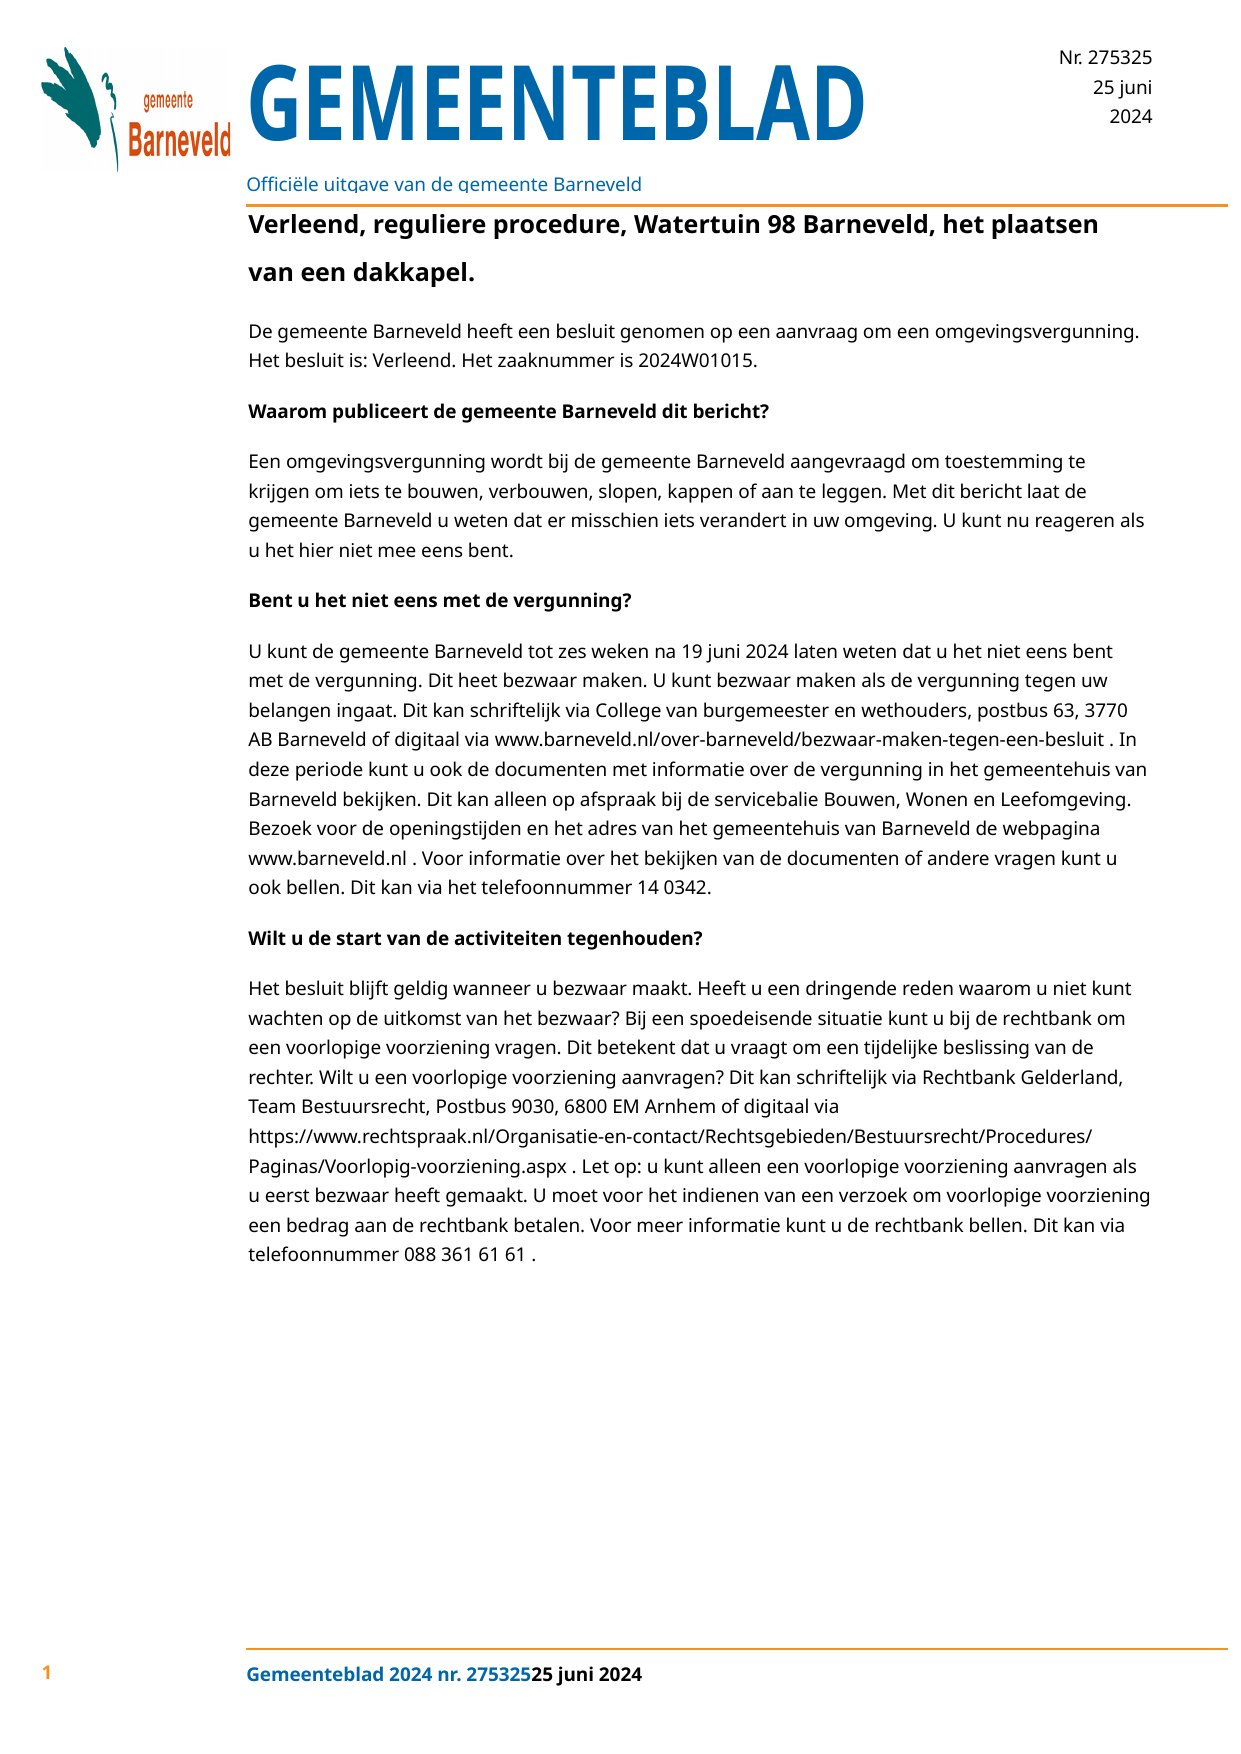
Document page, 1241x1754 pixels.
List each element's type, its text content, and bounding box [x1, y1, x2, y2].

text Waarom publiceert de gemeente Barneveld dit bericht? [248, 398, 1152, 424]
text Een omgevingsvergunning wordt bij de gemeente Barneveld aangevraagd om toestemming te krijgen om iets te bouwen, verbouwen, slopen, kappen of aan te leggen. Met dit bericht laat de gemeente Barneveld u weten dat er misschien iets verandert in uw omgeving. U kunt nu reageren als u het hier niet mee eens bent. [248, 448, 1152, 563]
text U kunt de gemeente Barneveld tot zes weken na 19 juni 2024 laten weten dat u het niet eens bent met de vergunning. Dit heet bezwaar maken. U kunt bezwaar maken als de vergunning tegen uw belangen ingaat. Dit kan schriftelijk via College van burgemeester en wethouders, postbus 63, 3770 AB Barneveld of digitaal via www.barneveld.nl/over-barneveld/bezwaar-maken-tegen-een-besluit . In deze periode kunt u ook de documenten met informatie over de vergunning in het gemeentehuis van Barneveld bekijken. Dit kan alleen op afspraak bij de servicebalie Bouwen, Wonen en Leefomgeving. Bezoek voor de openingstijden en het adres van het gemeentehuis van Barneveld de webpagina www.barneveld.nl . Voor informatie over het bekijken van de documenten of andere vragen kunt u ook bellen. Dit kan via het telefoonnummer 14 0342. [248, 638, 1152, 900]
text Verleend, reguliere procedure, Watertuin 98 Barneveld, het plaatsen van een dakkapel. [248, 207, 1152, 288]
text Wilt u de start van de activiteiten tegenhouden? [248, 925, 1152, 951]
text De gemeente Barneveld heeft een besluit genomen op een aanvraag om een omgevingsvergunning. Het besluit is: Verleend. Het zaaknummer is 2024W01015. [248, 318, 1152, 373]
text Bent u het niet eens met de vergunning? [248, 587, 1152, 613]
text Het besluit blijft geldig wanneer u bezwaar maakt. Heeft u een dringende reden waarom u niet kunt wachten op de uitkomst van het bezwaar? Bij een spoedeisende situatie kunt u bij de rechtbank om een voorlopige voorziening vragen. Dit betekent dat u vraagt om een tijdelijke beslissing van de rechter. Wilt u een voorlopige voorziening aanvragen? Dit kan schriftelijk via Rechtbank Gelderland, Team Bestuursrecht, Postbus 9030, 6800 EM Arnhem of digitaal via https://www.rechtspraak.nl/Organisatie-en-contact/Rechtsgebieden/Bestuursrecht/Procedures/Paginas/Voorlopig-voorziening.aspx . Let op: u kunt alleen een voorlopige voorziening aanvragen als u eerst bezwaar heeft gemaakt. U moet voor het indienen van een verzoek om voorlopige voorziening een bedrag aan de rechtbank betalen. Voor meer informatie kunt u de rechtbank bellen. Dit kan via telefoonnummer 088 361 61 61 . [248, 975, 1152, 1267]
picture [41, 47, 231, 172]
